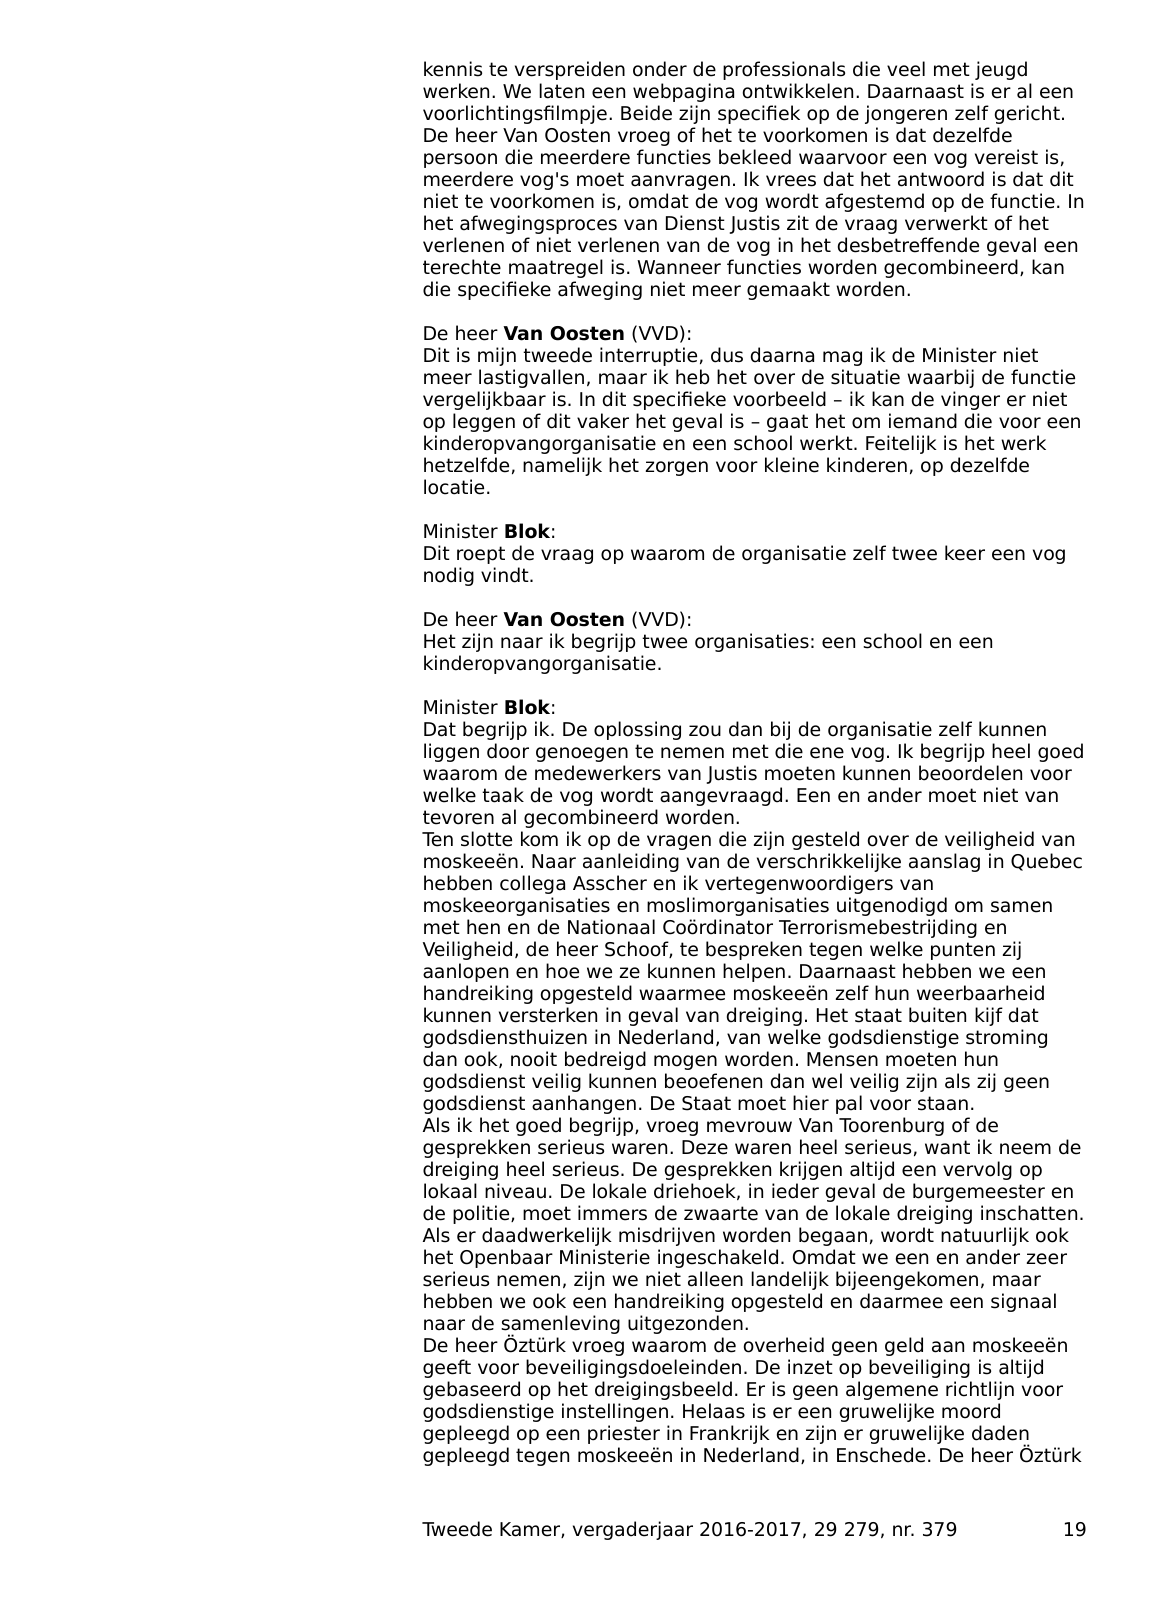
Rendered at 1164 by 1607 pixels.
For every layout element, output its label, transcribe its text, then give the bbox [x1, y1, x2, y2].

text kennis te verspreiden onder de professionals die veel met jeugd werken. We laten een webpagina ontwikkelen. Daarnaast is er al een voorlichtingsfilmpje. Beide zijn specifiek op de jongeren zelf gericht. [422, 59, 1087, 125]
text Het zijn naar ik begrijp twee organisaties: een school en een kinderopvangorganisatie. [422, 631, 1087, 675]
text Dit is mijn tweede interruptie, dus daarna mag ik de Minister niet meer lastigvallen, maar ik heb het over de situatie waarbij de functie vergelijkbaar is. In dit specifieke voorbeeld – ik kan de vinger er niet op leggen of dit vaker het geval is – gaat het om iemand die voor een kinderopvangorganisatie en een school werkt. Feitelijk is het werk hetzelfde, namelijk het zorgen voor kleine kinderen, op dezelfde locatie. [422, 345, 1087, 499]
text Ten slotte kom ik op de vragen die zijn gesteld over de veiligheid van moskeeën. Naar aanleiding van de verschrikkelijke aanslag in Quebec hebben collega Asscher en ik vertegenwoordigers van moskeeorganisaties en moslimorganisaties uitgenodigd om samen met hen en de Nationaal Coördinator Terrorismebestrijding en Veiligheid, de heer Schoof, te bespreken tegen welke punten zij aanlopen en hoe we ze kunnen helpen. Daarnaast hebben we een handreiking opgesteld waarmee moskeeën zelf hun weerbaarheid kunnen versterken in geval van dreiging. Het staat buiten kijf dat godsdiensthuizen in Nederland, van welke godsdienstige stroming dan ook, nooit bedreigd mogen worden. Mensen moeten hun godsdienst veilig kunnen beoefenen dan wel veilig zijn als zij geen godsdienst aanhangen. De Staat moet hier pal voor staan. [422, 829, 1087, 1115]
text Minister Blok: [422, 697, 1087, 719]
text Dat begrijp ik. De oplossing zou dan bij de organisatie zelf kunnen liggen door genoegen te nemen met die ene vog. Ik begrijp heel goed waarom de medewerkers van Justis moeten kunnen beoordelen voor welke taak de vog wordt aangevraagd. Een en ander moet niet van tevoren al gecombineerd worden. [422, 719, 1087, 829]
text De heer Van Oosten vroeg of het te voorkomen is dat dezelfde persoon die meerdere functies bekleed waarvoor een vog vereist is, meerdere vog's moet aanvragen. Ik vrees dat het antwoord is dat dit niet te voorkomen is, omdat de vog wordt afgestemd op de functie. In het afwegingsproces van Dienst Justis zit de vraag verwerkt of het verlenen of niet verlenen van de vog in het desbetreffende geval een terechte maatregel is. Wanneer functies worden gecombineerd, kan die specifieke afweging niet meer gemaakt worden. [422, 125, 1087, 301]
text De heer Van Oosten (VVD): [422, 609, 1087, 631]
text De heer Van Oosten (VVD): [422, 323, 1087, 345]
text De heer Öztürk vroeg waarom de overheid geen geld aan moskeeën geeft voor beveiligingsdoeleinden. De inzet op beveiliging is altijd gebaseerd op het dreigingsbeeld. Er is geen algemene richtlijn voor godsdienstige instellingen. Helaas is er een gruwelijke moord gepleegd op een priester in Frankrijk en zijn er gruwelijke daden gepleegd tegen moskeeën in Nederland, in Enschede. De heer Öztürk [422, 1335, 1087, 1467]
text Minister Blok: [422, 521, 1087, 543]
text Als ik het goed begrijp, vroeg mevrouw Van Toorenburg of de gesprekken serieus waren. Deze waren heel serieus, want ik neem de dreiging heel serieus. De gesprekken krijgen altijd een vervolg op lokaal niveau. De lokale driehoek, in ieder geval de burgemeester en de politie, moet immers de zwaarte van de lokale dreiging inschatten. Als er daadwerkelijk misdrijven worden begaan, wordt natuurlijk ook het Openbaar Ministerie ingeschakeld. Omdat we een en ander zeer serieus nemen, zijn we niet alleen landelijk bijeengekomen, maar hebben we ook een handreiking opgesteld en daarmee een signaal naar de samenleving uitgezonden. [422, 1115, 1087, 1335]
text Dit roept de vraag op waarom de organisatie zelf twee keer een vog nodig vindt. [422, 543, 1087, 587]
